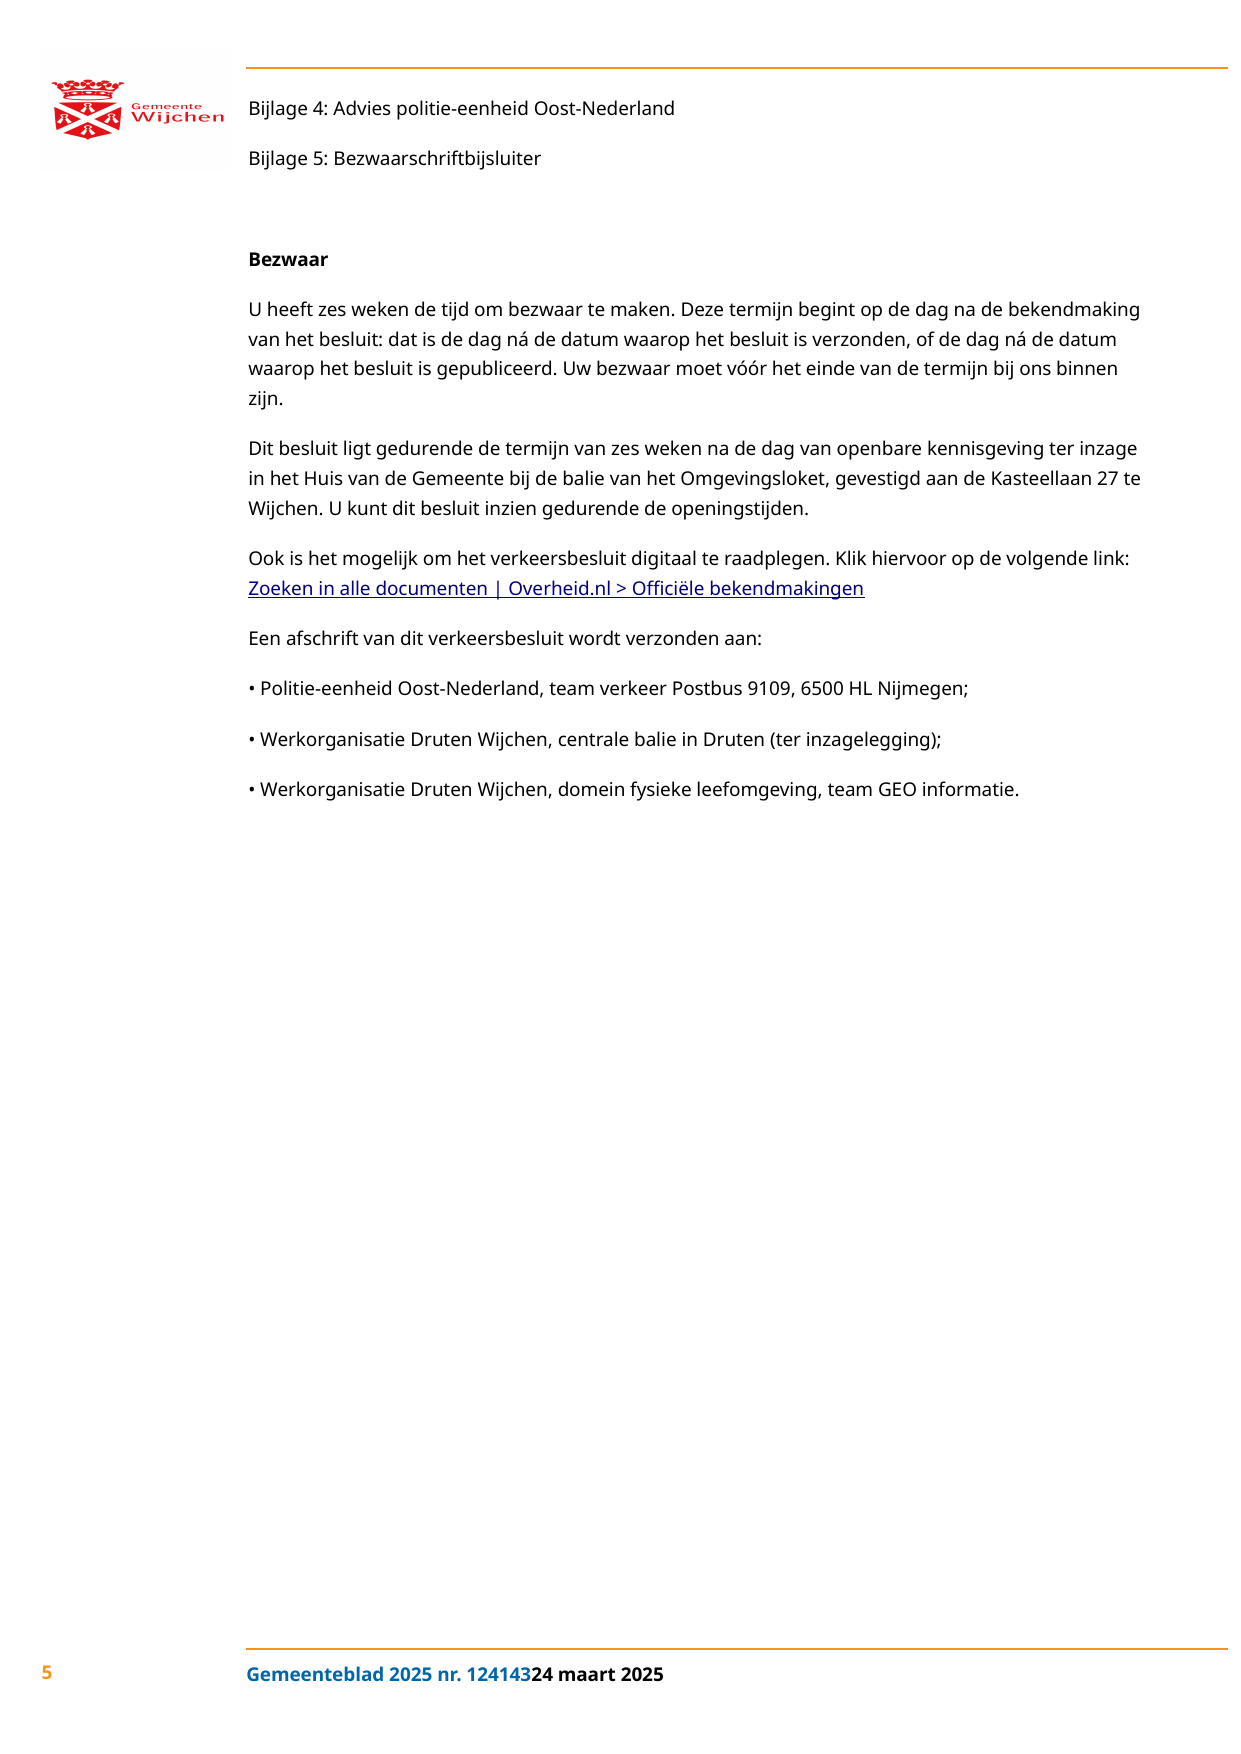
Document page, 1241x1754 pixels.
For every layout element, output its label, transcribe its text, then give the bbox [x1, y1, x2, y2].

text Dit besluit ligt gedurende de termijn van zes weken na de dag van openbare kennisgeving ter inzage in het Huis van de Gemeente bij de balie van het Omgevingsloket, gevestigd aan de Kasteellaan 27 te Wijchen. U kunt dit besluit inzien gedurende de openingstijden. [248, 436, 1152, 521]
text Een afschrift van dit verkeersbesluit wordt verzonden aan: [248, 625, 1152, 651]
text Bijlage 5: Bezwaarschriftbijsluiter [248, 145, 1152, 171]
picture [41, 47, 231, 172]
text • Politie-eenheid Oost-Nederland, team verkeer Postbus 9109, 6500 HL Nijmegen; [248, 676, 1152, 701]
text Ook is het mogelijk om het verkeersbesluit digitaal te raadplegen. Klik hiervoor op de volgende link: Zoeken in alle documenten | Overheid.nl > Officiële bekendmakingen [248, 545, 1152, 601]
text Bezwaar [248, 246, 1152, 272]
text Bijlage 4: Advies politie-eenheid Oost-Nederland [248, 95, 1152, 121]
text • Werkorganisatie Druten Wijchen, domein fysieke leefomgeving, team GEO informatie. [248, 776, 1152, 802]
text • Werkorganisatie Druten Wijchen, centrale balie in Druten (ter inzagelegging); [248, 726, 1152, 752]
text U heeft zes weken de tijd om bezwaar te maken. Deze termijn begint op de dag na de bekendmaking van het besluit: dat is de dag ná de datum waarop het besluit is verzonden, of de dag ná de datum waarop het besluit is gepubliceerd. Uw bezwaar moet vóór het einde van de termijn bij ons binnen zijn. [248, 296, 1152, 411]
